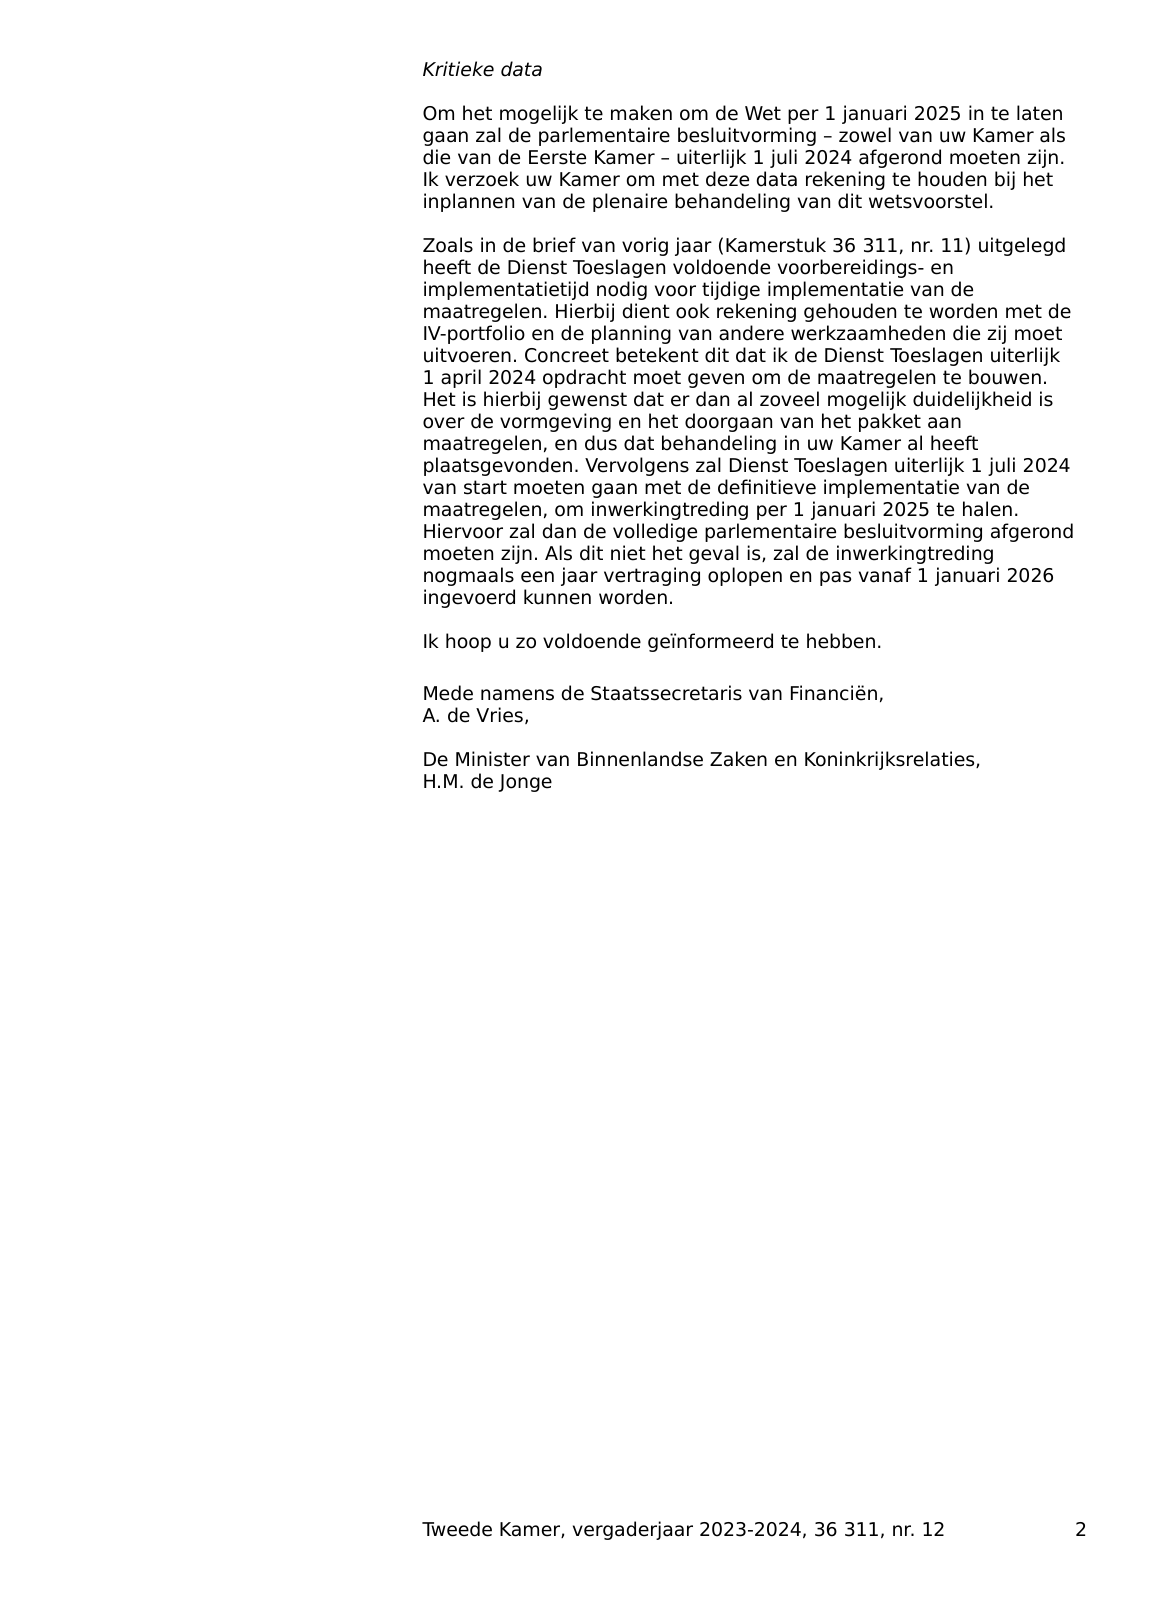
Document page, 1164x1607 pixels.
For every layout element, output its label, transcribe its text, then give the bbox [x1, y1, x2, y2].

text Zoals in de brief van vorig jaar (Kamerstuk 36 311, nr. 11) uitgelegd heeft de Dienst Toeslagen voldoende voorbereidings- en implementatietijd nodig voor tijdige implementatie van de maatregelen. Hierbij dient ook rekening gehouden te worden met de IV-portfolio en de planning van andere werkzaamheden die zij moet uitvoeren. Concreet betekent dit dat ik de Dienst Toeslagen uiterlijk 1 april 2024 opdracht moet geven om de maatregelen te bouwen. Het is hierbij gewenst dat er dan al zoveel mogelijk duidelijkheid is over de vormgeving en het doorgaan van het pakket aan maatregelen, en dus dat behandeling in uw Kamer al heeft plaatsgevonden. Vervolgens zal Dienst Toeslagen uiterlijk 1 juli 2024 van start moeten gaan met de definitieve implementatie van de maatregelen, om inwerkingtreding per 1 januari 2025 te halen. Hiervoor zal dan de volledige parlementaire besluitvorming afgerond moeten zijn. Als dit niet het geval is, zal de inwerkingtreding nogmaals een jaar vertraging oplopen en pas vanaf 1 januari 2026 ingevoerd kunnen worden. [422, 235, 1087, 609]
text Ik hoop u zo voldoende geïnformeerd te hebben. [422, 631, 1087, 653]
subtitle Kritieke data [422, 59, 1087, 81]
text De Minister van Binnenlandse Zaken en Koninkrijksrelaties, H.M. de Jonge [422, 749, 1087, 793]
text Mede namens de Staatssecretaris van Financiën, A. de Vries, [422, 683, 1087, 727]
text Om het mogelijk te maken om de Wet per 1 januari 2025 in te laten gaan zal de parlementaire besluitvorming – zowel van uw Kamer als die van de Eerste Kamer – uiterlijk 1 juli 2024 afgerond moeten zijn. Ik verzoek uw Kamer om met deze data rekening te houden bij het inplannen van de plenaire behandeling van dit wetsvoorstel. [422, 103, 1087, 213]
